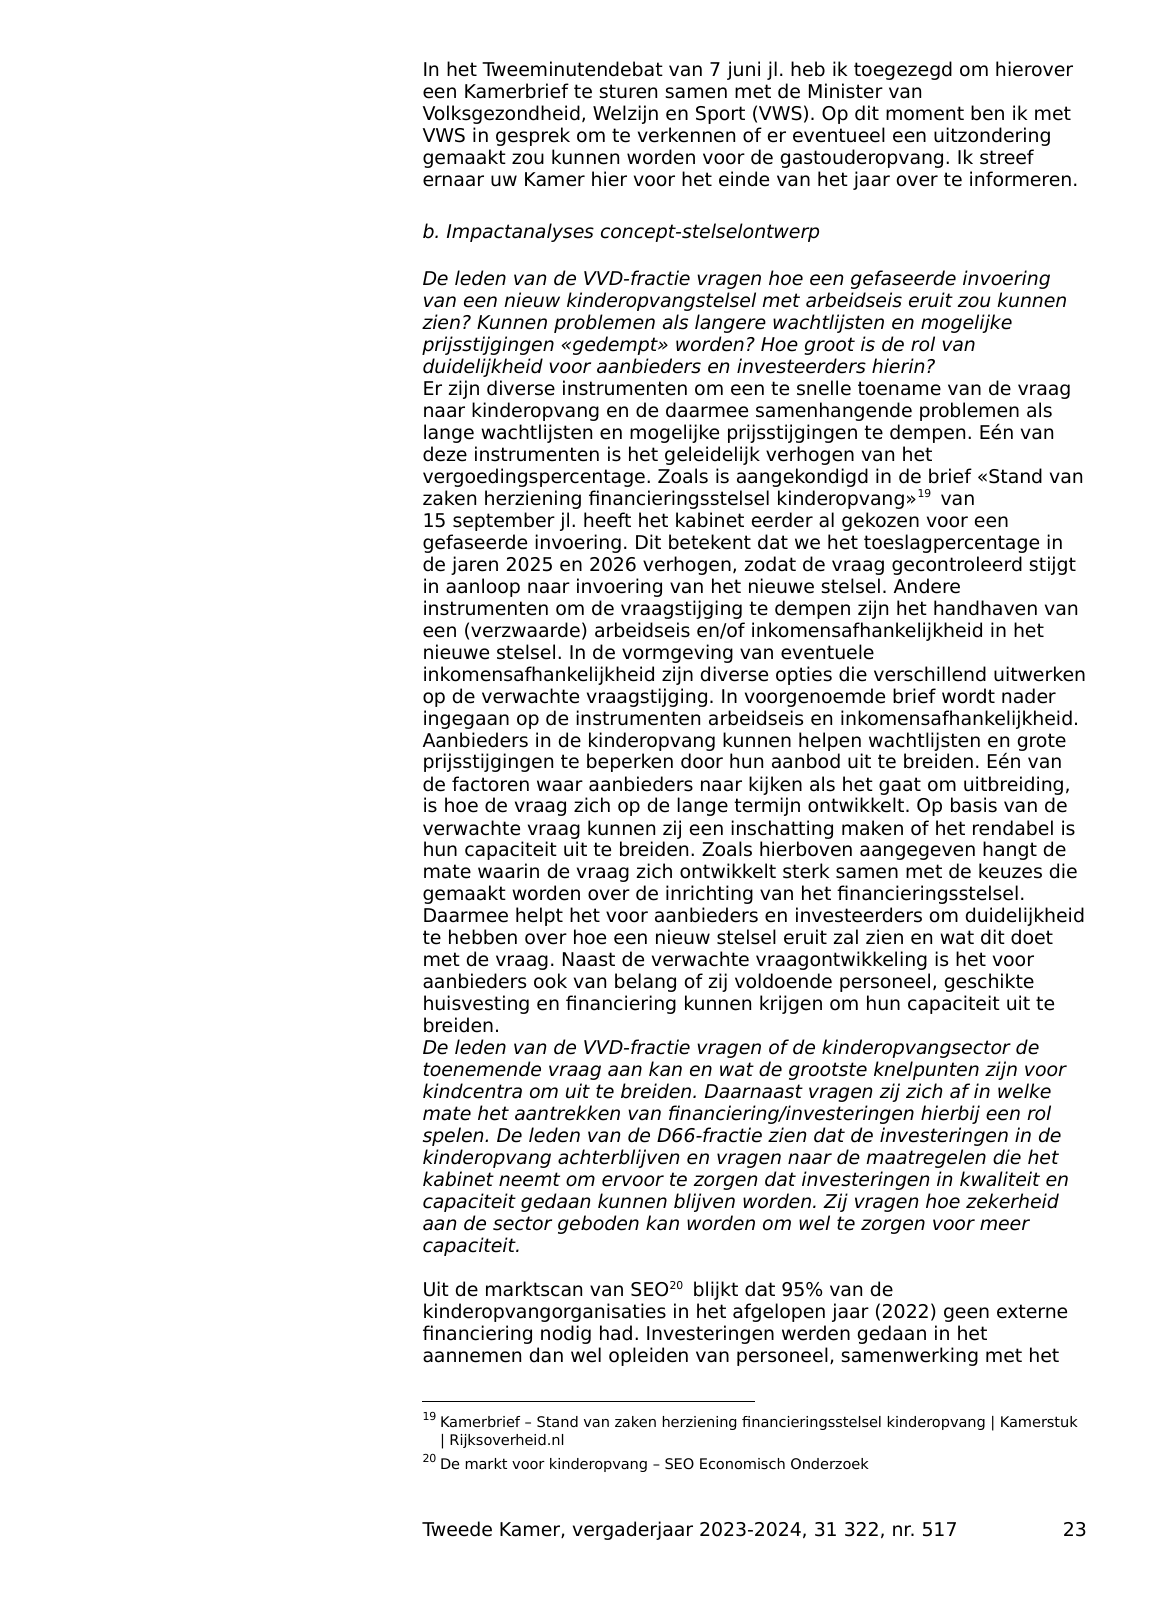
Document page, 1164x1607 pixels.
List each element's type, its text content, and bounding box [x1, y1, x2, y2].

text De leden van de VVD-fractie vragen of de kinderopvangsector de toenemende vraag aan kan en wat de grootste knelpunten zijn voor kindcentra om uit te breiden. Daarnaast vragen zij zich af in welke mate het aantrekken van financiering/investeringen hierbij een rol spelen. De leden van de D66-fractie zien dat de investeringen in de kinderopvang achterblijven en vragen naar de maatregelen die het kabinet neemt om ervoor te zorgen dat investeringen in kwaliteit en capaciteit gedaan kunnen blijven worden. Zij vragen hoe zekerheid aan de sector geboden kan worden om wel te zorgen voor meer capaciteit. [422, 1037, 1087, 1257]
text Aanbieders in de kinderopvang kunnen helpen wachtlijsten en grote prijsstijgingen te beperken door hun aanbod uit te breiden. Eén van de factoren waar aanbieders naar kijken als het gaat om uitbreiding, is hoe de vraag zich op de lange termijn ontwikkelt. Op basis van de verwachte vraag kunnen zij een inschatting maken of het rendabel is hun capaciteit uit te breiden. Zoals hierboven aangegeven hangt de mate waarin de vraag zich ontwikkelt sterk samen met de keuzes die gemaakt worden over de inrichting van het financieringsstelsel. Daarmee helpt het voor aanbieders en investeerders om duidelijkheid te hebben over hoe een nieuw stelsel eruit zal zien en wat dit doet met de vraag. Naast de verwachte vraagontwikkeling is het voor aanbieders ook van belang of zij voldoende personeel, geschikte huisvesting en financiering kunnen krijgen om hun capaciteit uit te breiden. [422, 729, 1087, 1037]
text De leden van de VVD-fractie vragen hoe een gefaseerde invoering van een nieuw kinderopvangstelsel met arbeidseis eruit zou kunnen zien? Kunnen problemen als langere wachtlijsten en mogelijke prijsstijgingen «gedempt» worden? Hoe groot is de rol van duidelijkheid voor aanbieders en investeerders hierin? [422, 268, 1087, 378]
text Er zijn diverse instrumenten om een te snelle toename van de vraag naar kinderopvang en de daarmee samenhangende problemen als lange wachtlijsten en mogelijke prijsstijgingen te dempen. Eén van deze instrumenten is het geleidelijk verhogen van het vergoedingspercentage. Zoals is aangekondigd in de brief «Stand van zaken herziening financieringsstelsel kinderopvang» van 15 september jl. heeft het kabinet eerder al gekozen voor een gefaseerde invoering. Dit betekent dat we het toeslagpercentage in de jaren 2025 en 2026 verhogen, zodat de vraag gecontroleerd stijgt in aanloop naar invoering van het nieuwe stelsel. Andere instrumenten om de vraagstijging te dempen zijn het handhaven van een (verzwaarde) arbeidseis en/of inkomensafhankelijkheid in het nieuwe stelsel. In de vormgeving van eventuele inkomensafhankelijkheid zijn diverse opties die verschillend uitwerken op de verwachte vraagstijging. In voorgenoemde brief wordt nader ingegaan op de instrumenten arbeidseis en inkomensafhankelijkheid. [422, 378, 1087, 729]
text De markt voor kinderopvang – SEO Economisch Onderzoek [422, 1452, 1087, 1474]
subtitle b. Impactanalyses concept-stelselontwerp [422, 221, 1087, 243]
text In het Tweeminutendebat van 7 juni jl. heb ik toegezegd om hierover een Kamerbrief te sturen samen met de Minister van Volksgezondheid, Welzijn en Sport (VWS). Op dit moment ben ik met VWS in gesprek om te verkennen of er eventueel een uitzondering gemaakt zou kunnen worden voor de gastouderopvang. Ik streef ernaar uw Kamer hier voor het einde van het jaar over te informeren. [422, 59, 1087, 191]
text Kamerbrief – Stand van zaken herziening financieringsstelsel kinderopvang | Kamerstuk | Rijksoverheid.nl [422, 1410, 1087, 1449]
text Uit de marktscan van SEO blijkt dat 95% van de kinderopvangorganisaties in het afgelopen jaar (2022) geen externe financiering nodig had. Investeringen werden gedaan in het aannemen dan wel opleiden van personeel, samenwerking met het [422, 1279, 1087, 1367]
